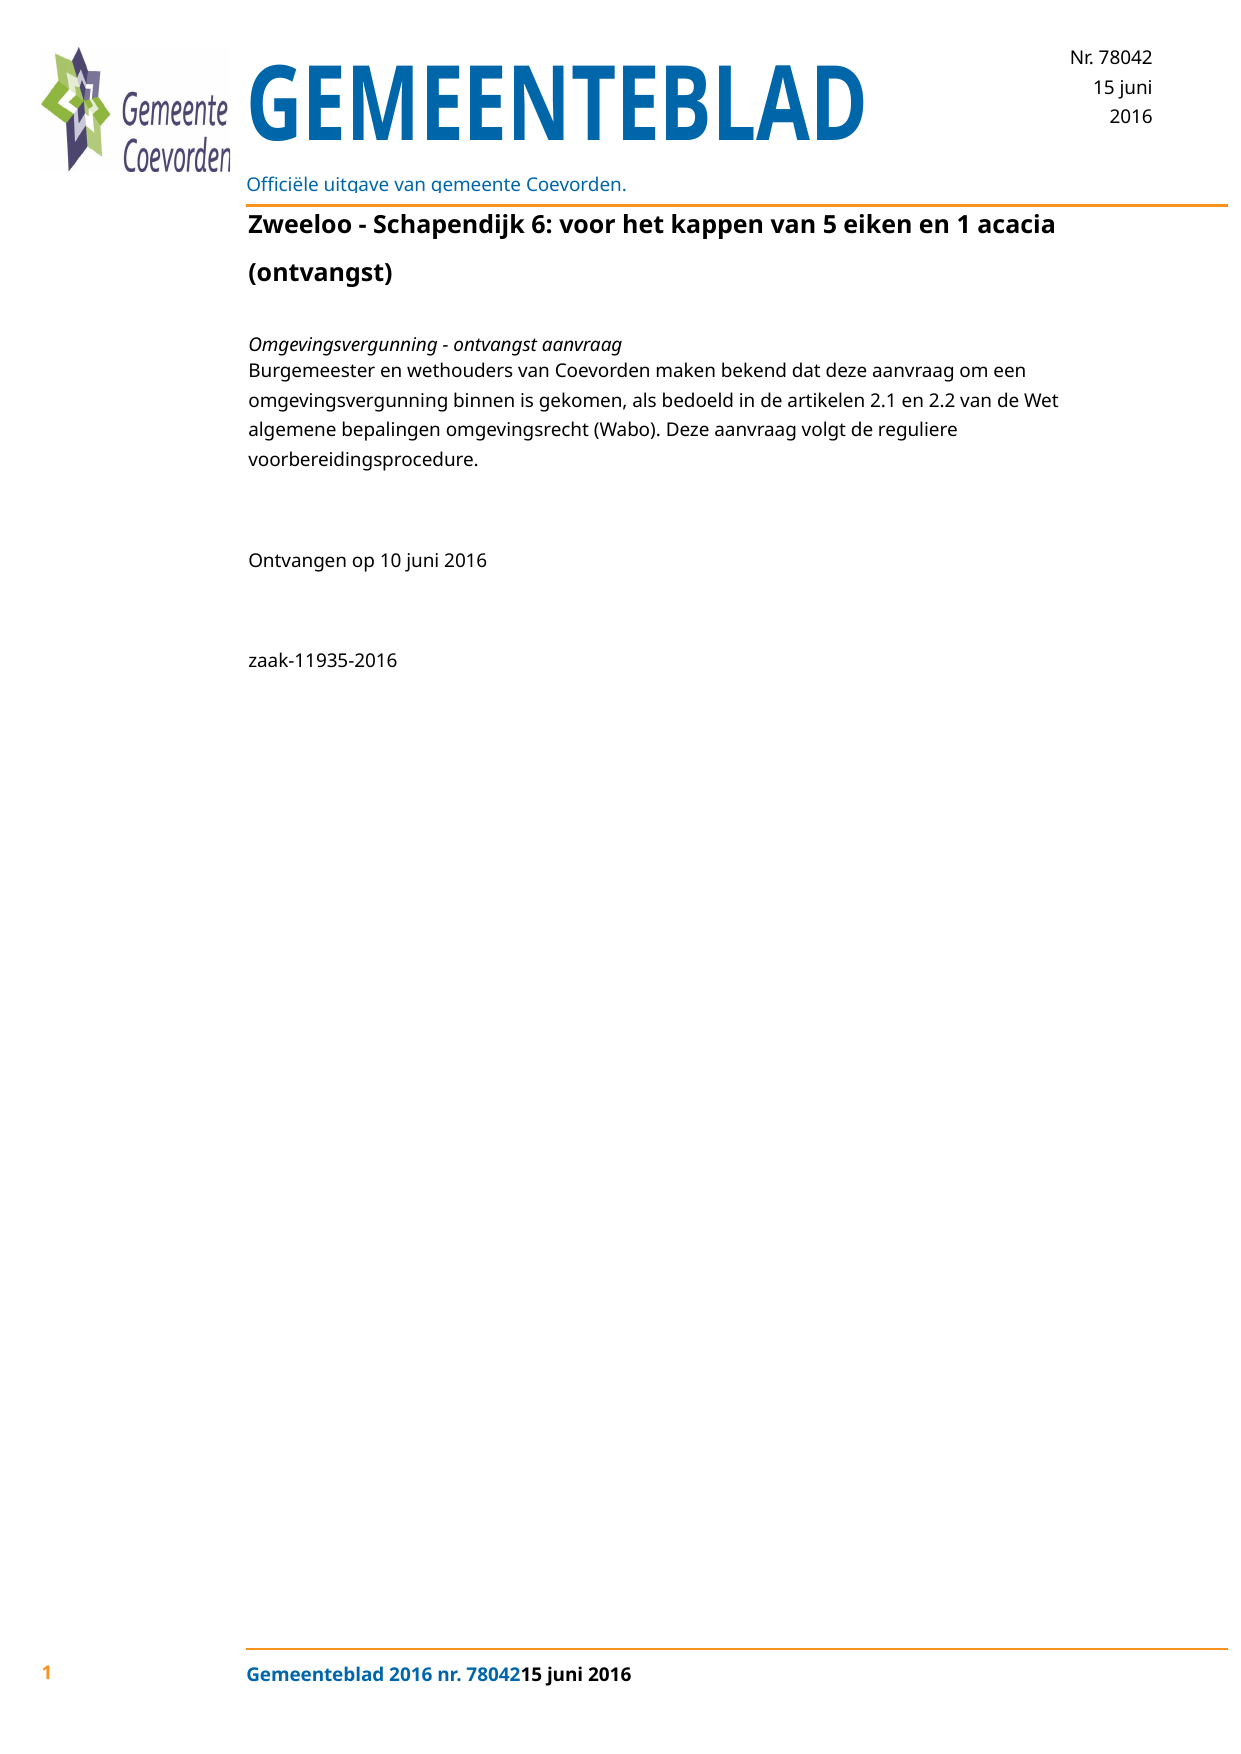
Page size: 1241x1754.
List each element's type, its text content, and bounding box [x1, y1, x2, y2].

picture [41, 47, 231, 172]
text Ontvangen op 10 juni 2016 [248, 547, 1152, 572]
text zaak-11935-2016 [248, 648, 1152, 673]
text Omgevingsvergunning - ontvangst aanvraag [248, 331, 1152, 357]
text Burgemeester en wethouders van Coevorden maken bekend dat deze aanvraag om een omgevingsvergunning binnen is gekomen, als bedoeld in de artikelen 2.1 en 2.2 van de Wet algemene bepalingen omgevingsrecht (Wabo). Deze aanvraag volgt de reguliere voorbereidingsprocedure. [248, 357, 1152, 472]
text Zweeloo - Schapendijk 6: voor het kappen van 5 eiken en 1 acacia (ontvangst) [248, 207, 1152, 288]
